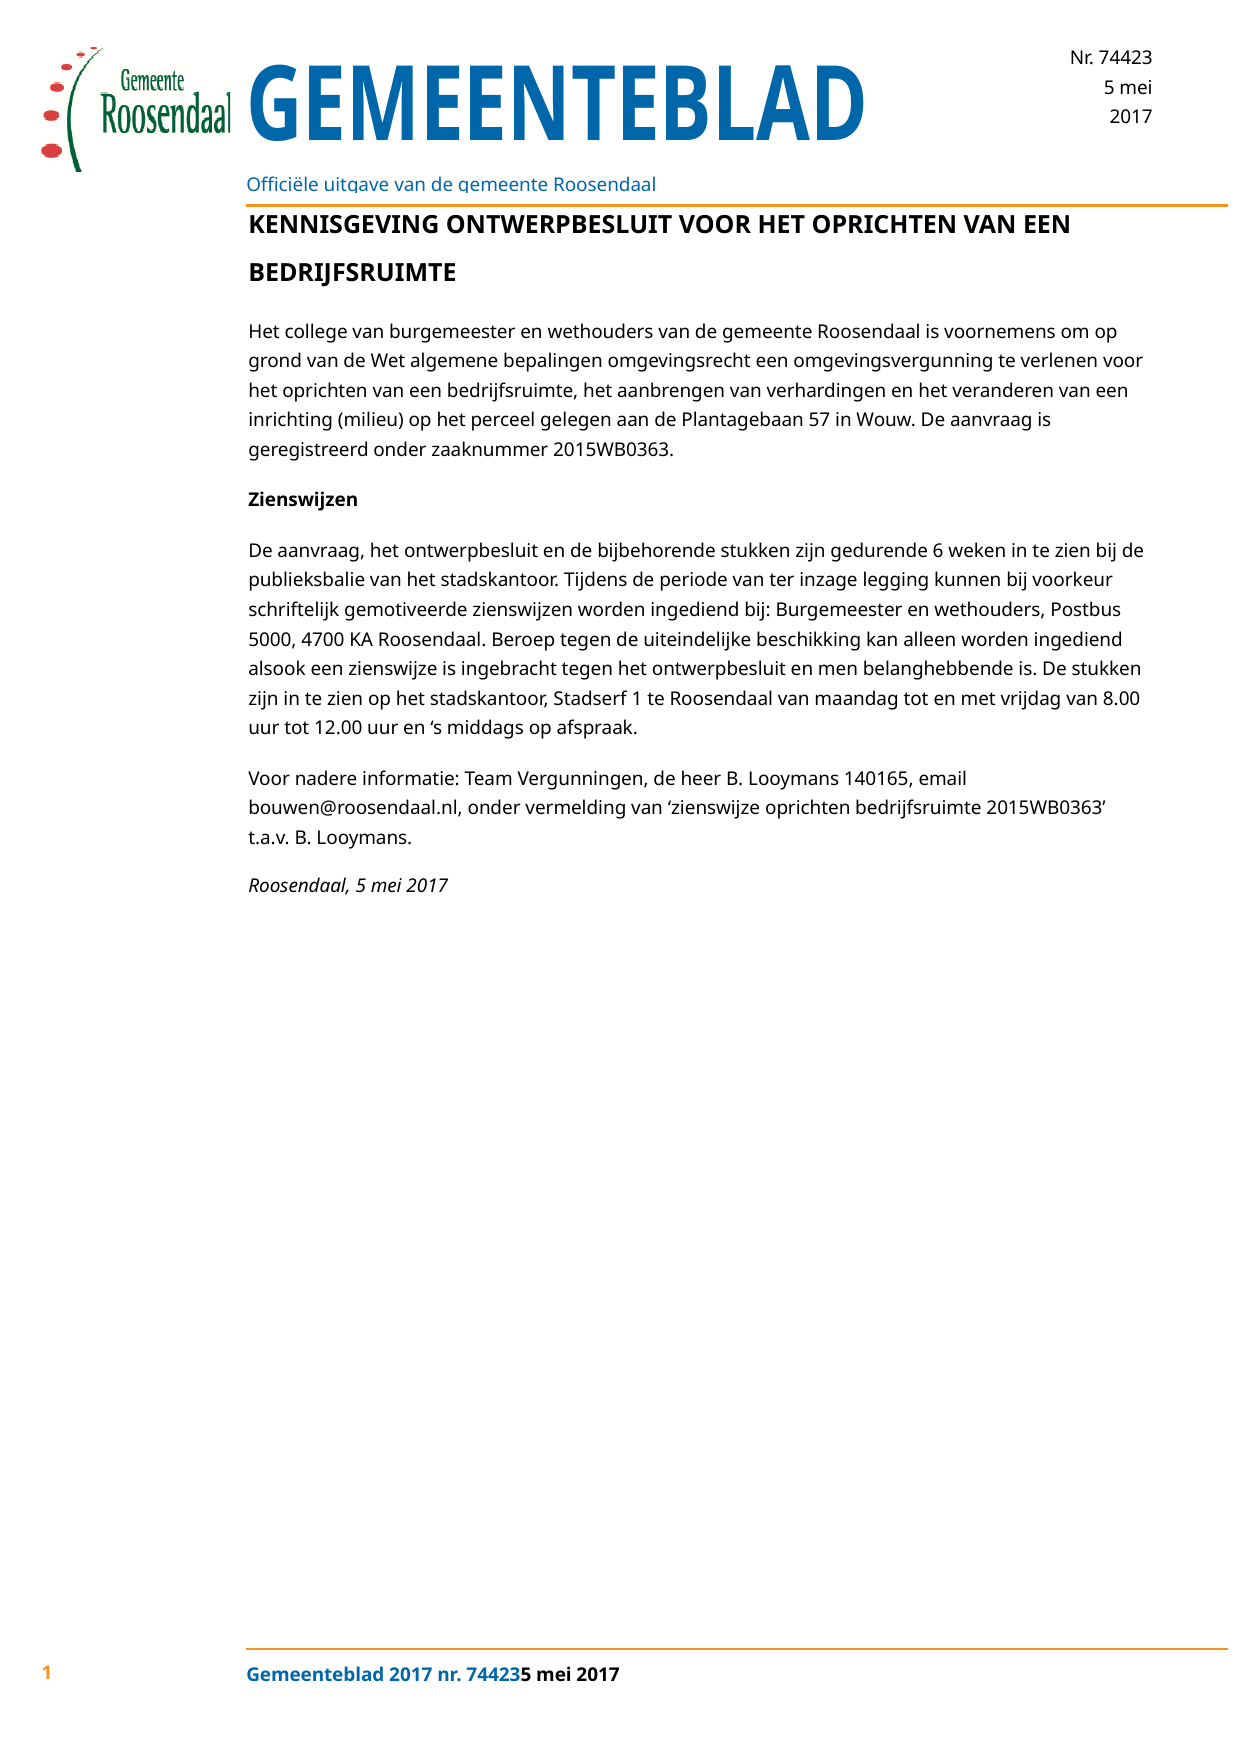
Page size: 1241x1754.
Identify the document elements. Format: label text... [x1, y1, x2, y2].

text Voor nadere informatie: Team Vergunningen, de heer B. Looymans 140165, email bouwen@roosendaal.nl, onder vermelding van ‘zienswijze oprichten bedrijfsruimte 2015WB0363’ t.a.v. B. Looymans. [248, 765, 1152, 850]
text Roosendaal, 5 mei 2017 [248, 872, 1152, 898]
text De aanvraag, het ontwerpbesluit en de bijbehorende stukken zijn gedurende 6 weken in te zien bij de publieksbalie van het stadskantoor. Tijdens de periode van ter inzage legging kunnen bij voorkeur schriftelijk gemotiveerde zienswijzen worden ingediend bij: Burgemeester en wethouders, Postbus 5000, 4700 KA Roosendaal. Beroep tegen de uiteindelijke beschikking kan alleen worden ingediend alsook een zienswijze is ingebracht tegen het ontwerpbesluit en men belanghebbende is. De stukken zijn in te zien op het stadskantoor, Stadserf 1 te Roosendaal van maandag tot en met vrijdag van 8.00 uur tot 12.00 uur en ‘s middags op afspraak. [248, 537, 1152, 740]
picture [41, 47, 231, 172]
text KENNISGEVING ONTWERPBESLUIT VOOR HET OPRICHTEN VAN EEN BEDRIJFSRUIMTE [248, 207, 1152, 288]
text Zienswijzen [248, 487, 1152, 512]
text Het college van burgemeester en wethouders van de gemeente Roosendaal is voornemens om op grond van de Wet algemene bepalingen omgevingsrecht een omgevingsvergunning te verlenen voor het oprichten van een bedrijfsruimte, het aanbrengen van verhardingen en het veranderen van een inrichting (milieu) op het perceel gelegen aan de Plantagebaan 57 in Wouw. De aanvraag is geregistreerd onder zaaknummer 2015WB0363. [248, 318, 1152, 462]
